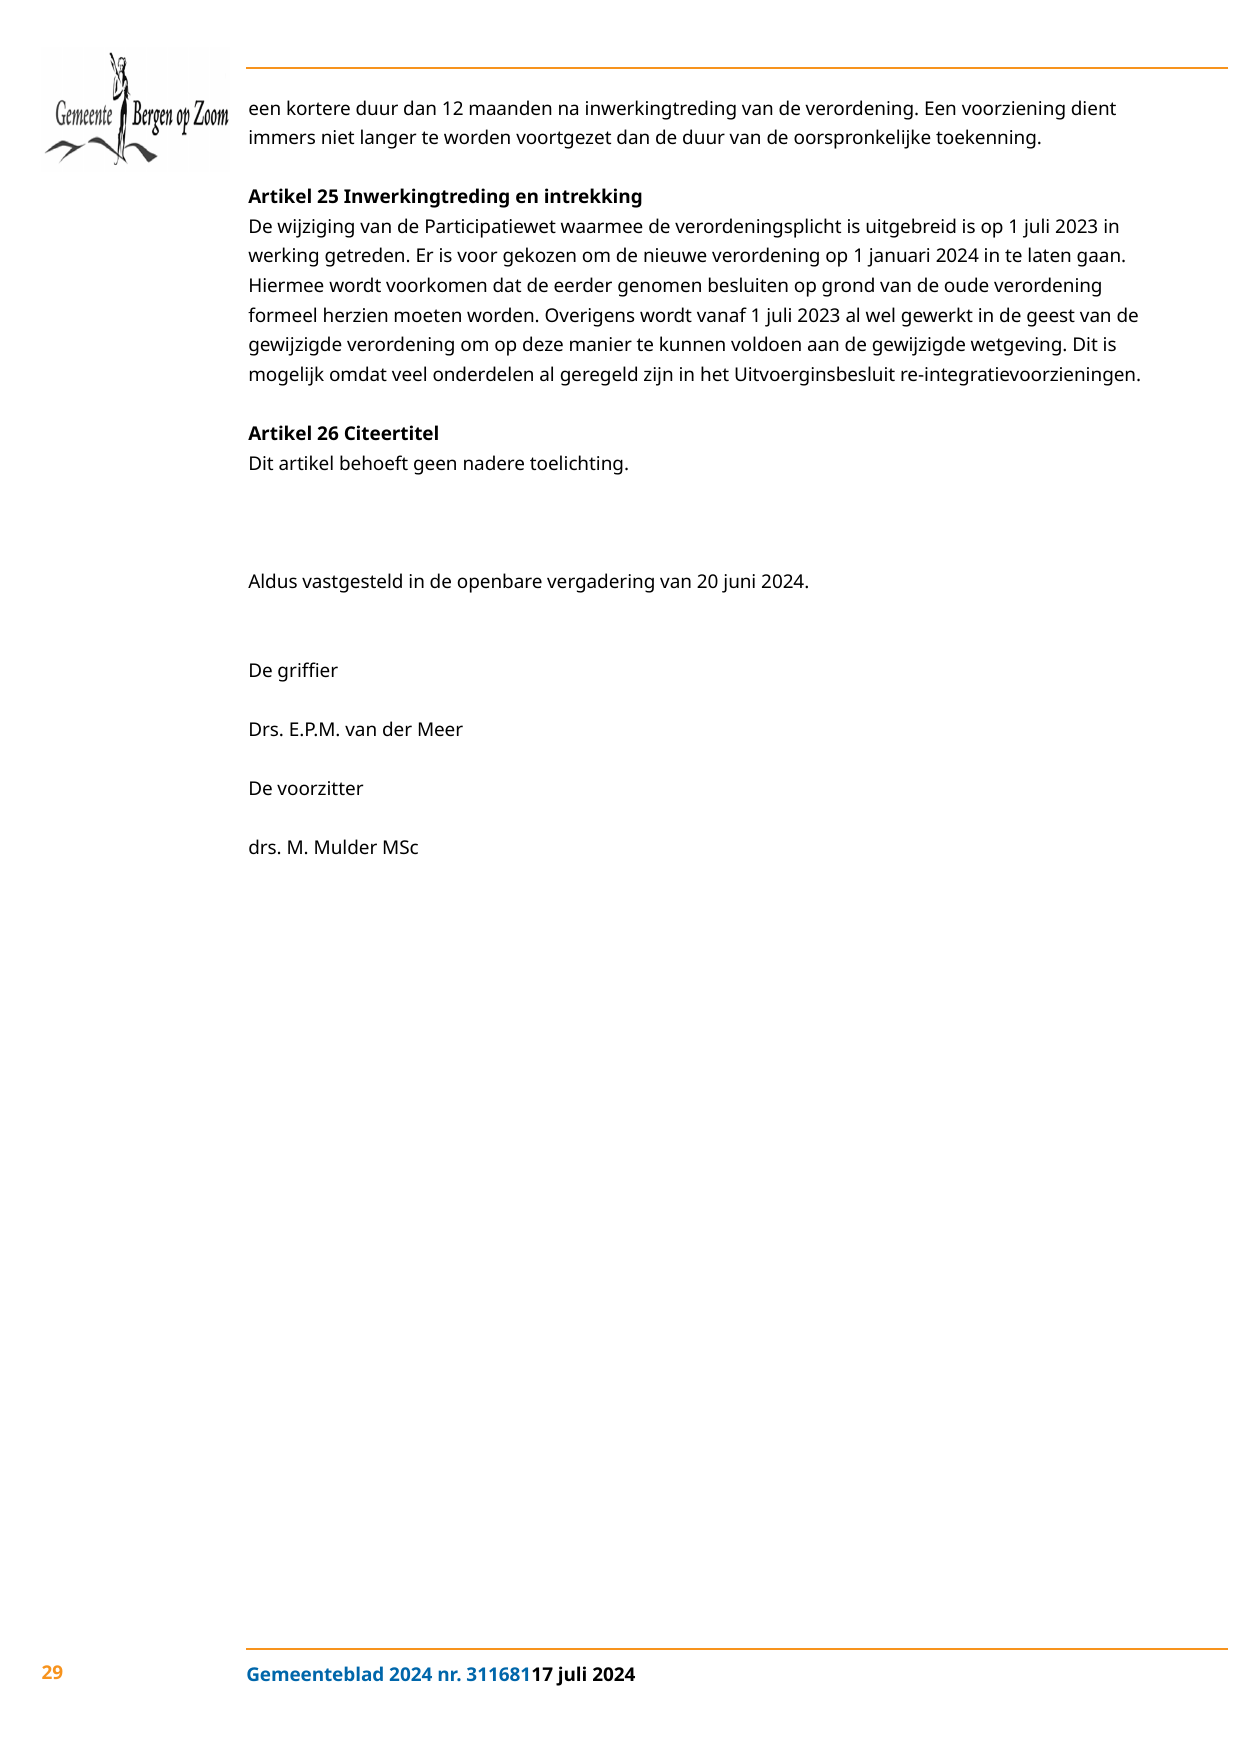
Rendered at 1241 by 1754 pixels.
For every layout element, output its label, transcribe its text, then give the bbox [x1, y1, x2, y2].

text Drs. E.P.M. van der Meer [248, 716, 1152, 742]
text Aldus vastgesteld in de openbare vergadering van 20 juni 2024. [248, 568, 1152, 594]
text De griffier [248, 657, 1152, 683]
text De wijziging van de Participatiewet waarmee de verordeningsplicht is uitgebreid is op 1 juli 2023 in werking getreden. Er is voor gekozen om de nieuwe verordening op 1 januari 2024 in te laten gaan. Hiermee wordt voorkomen dat de eerder genomen besluiten op grond van de oude verordening formeel herzien moeten worden. Overigens wordt vanaf 1 juli 2023 al wel gewerkt in de geest van de gewijzigde verordening om op deze manier te kunnen voldoen aan de gewijzigde wetgeving. Dit is mogelijk omdat veel onderdelen al geregeld zijn in het Uitvoerginsbesluit re-integratievoorzieningen. [248, 213, 1152, 387]
text Artikel 26 Citeertitel [248, 420, 1152, 446]
text Dit artikel behoeft geen nadere toelichting. [248, 450, 1152, 476]
text De voorzitter [248, 775, 1152, 801]
text een kortere duur dan 12 maanden na inwerkingtreding van de verordening. Een voorziening dient immers niet langer te worden voortgezet dan de duur van de oorspronkelijke toekenning. [248, 95, 1152, 150]
text drs. M. Mulder MSc [248, 834, 1152, 860]
text Artikel 25 Inwerkingtreding en intrekking [248, 183, 1152, 209]
picture [41, 47, 231, 172]
